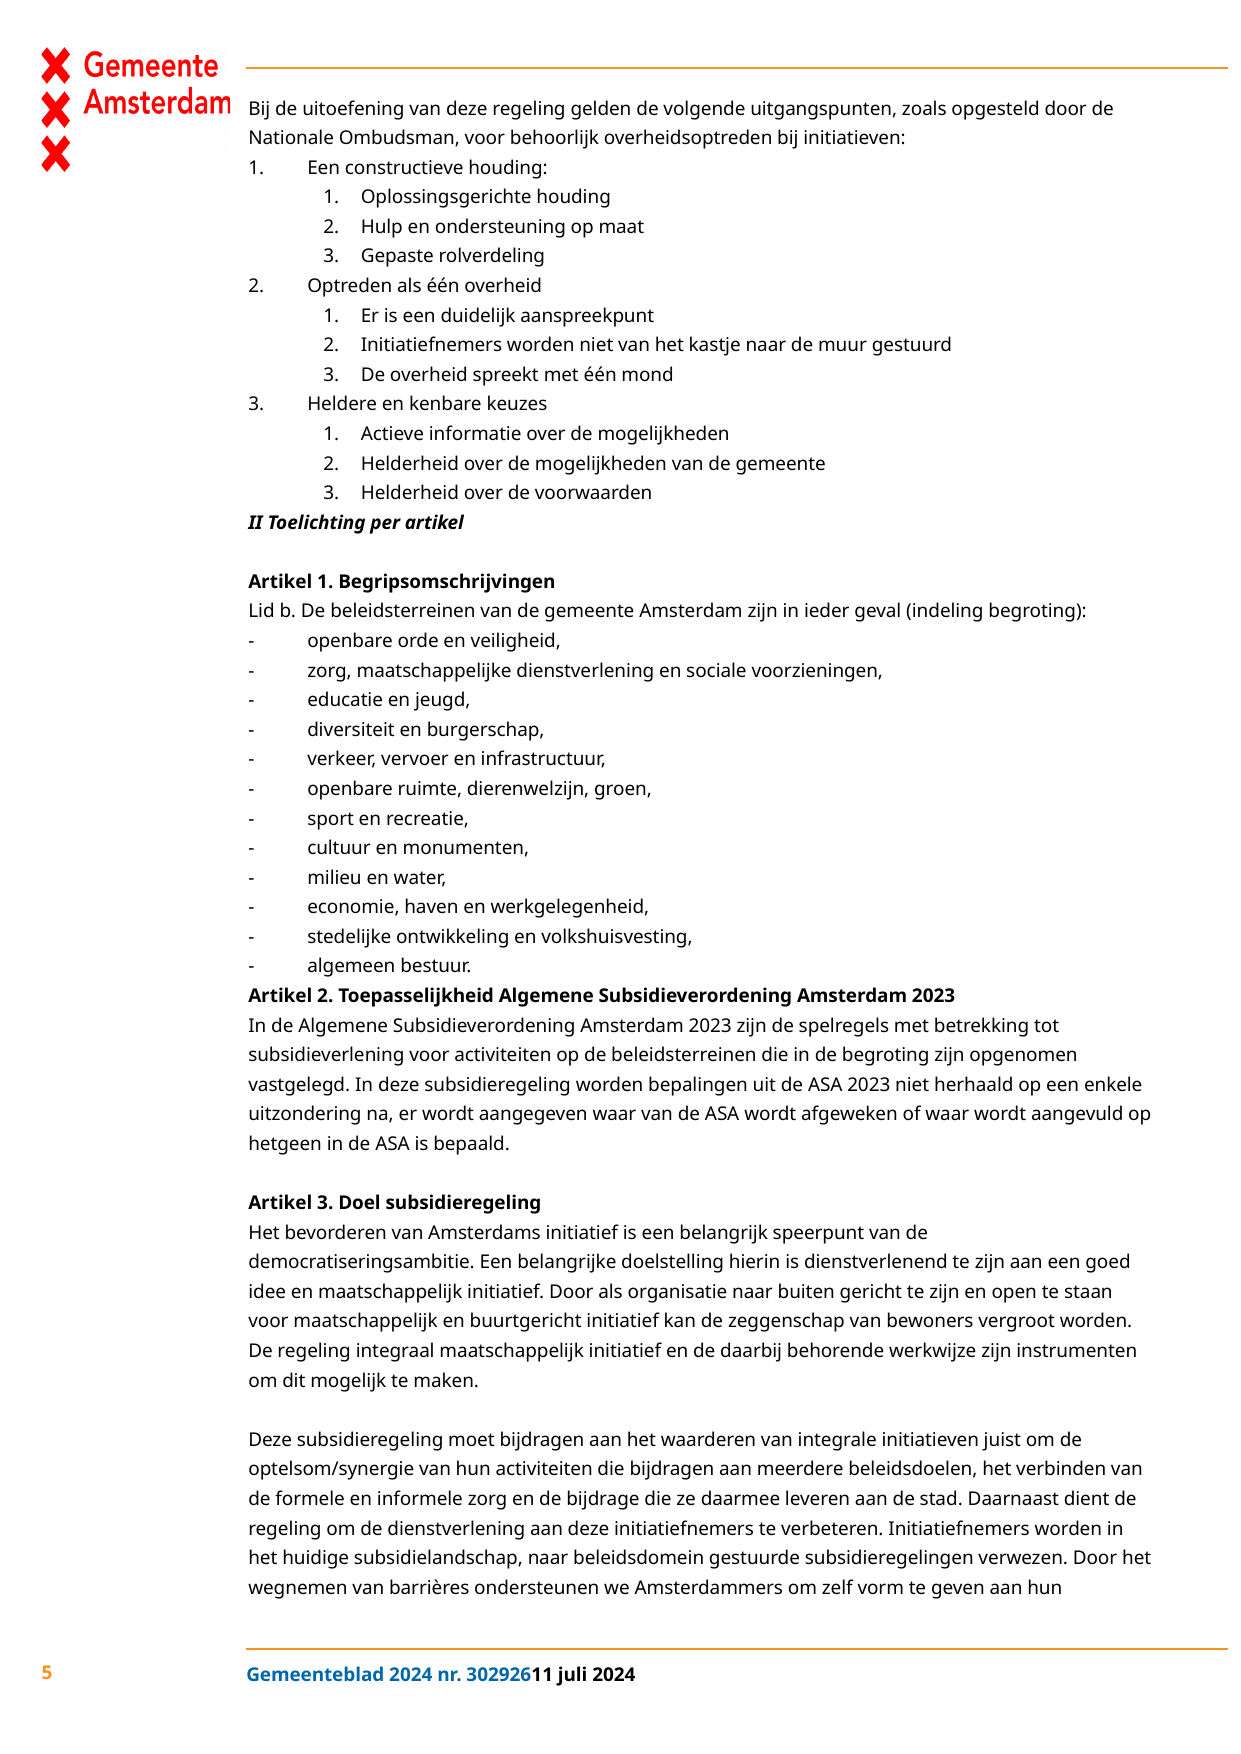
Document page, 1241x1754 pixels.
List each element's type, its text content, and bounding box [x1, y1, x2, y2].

list verkeer, vervoer en infrastructuur, [248, 746, 1152, 771]
text Artikel 3. Doel subsidieregeling [248, 1189, 1152, 1215]
text II Toelichting per artikel [248, 509, 1152, 535]
list openbare orde en veiligheid, [248, 627, 1152, 653]
list openbare ruimte, dierenwelzijn, groen, [248, 775, 1152, 801]
list Heldere en kenbare keuzes [248, 391, 1152, 416]
list diversiteit en burgerschap, [248, 716, 1152, 742]
list cultuur en monumenten, [248, 834, 1152, 860]
list Actieve informatie over de mogelijkheden [323, 420, 1152, 446]
text Artikel 2. Toepasselijkheid Algemene Subsidieverordening Amsterdam 2023 [248, 982, 1152, 1008]
text Lid b. De beleidsterreinen van de gemeente Amsterdam zijn in ieder geval (indeling begroting): [248, 598, 1152, 623]
text Het bevorderen van Amsterdams initiatief is een belangrijk speerpunt van de democratiseringsambitie. Een belangrijke doelstelling hierin is dienstverlenend te zijn aan een goed idee en maatschappelijk initiatief. Door als organisatie naar buiten gericht te zijn en open te staan voor maatschappelijk en buurtgericht initiatief kan de zeggenschap van bewoners vergroot worden. De regeling integraal maatschappelijk initiatief en de daarbij behorende werkwijze zijn instrumenten om dit mogelijk te maken. [248, 1219, 1152, 1393]
list Oplossingsgerichte houding [323, 183, 1152, 209]
list Initiatiefnemers worden niet van het kastje naar de muur gestuurd [323, 331, 1152, 357]
picture [41, 47, 231, 172]
list algemeen bestuur. [248, 953, 1152, 978]
list Helderheid over de mogelijkheden van de gemeente [323, 450, 1152, 476]
list Een constructieve houding: [248, 154, 1152, 180]
list Helderheid over de voorwaarden [323, 479, 1152, 505]
text Bij de uitoefening van deze regeling gelden de volgende uitgangspunten, zoals opgesteld door de Nationale Ombudsman, voor behoorlijk overheidsoptreden bij initiatieven: [248, 95, 1152, 150]
list De overheid spreekt met één mond [323, 361, 1152, 387]
list Er is een duidelijk aanspreekpunt [323, 302, 1152, 328]
list Gepaste rolverdeling [323, 243, 1152, 268]
list economie, haven en werkgelegenheid, [248, 893, 1152, 919]
list zorg, maatschappelijke dienstverlening en sociale voorzieningen, [248, 657, 1152, 683]
list Optreden als één overheid [248, 272, 1152, 298]
text In de Algemene Subsidieverordening Amsterdam 2023 zijn de spelregels met betrekking tot subsidieverlening voor activiteiten op de beleidsterreinen die in de begroting zijn opgenomen vastgelegd. In deze subsidieregeling worden bepalingen uit de ASA 2023 niet herhaald op een enkele uitzondering na, er wordt aangegeven waar van de ASA wordt afgeweken of waar wordt aangevuld op hetgeen in de ASA is bepaald. [248, 1012, 1152, 1156]
list stedelijke ontwikkeling en volkshuisvesting, [248, 923, 1152, 949]
list sport en recreatie, [248, 805, 1152, 831]
text Artikel 1. Begripsomschrijvingen [248, 568, 1152, 594]
list Hulp en ondersteuning op maat [323, 213, 1152, 239]
text Deze subsidieregeling moet bijdragen aan het waarderen van integrale initiatieven juist om de optelsom/synergie van hun activiteiten die bijdragen aan meerdere beleidsdoelen, het verbinden van de formele en informele zorg en de bijdrage die ze daarmee leveren aan de stad. Daarnaast dient de regeling om de dienstverlening aan deze initiatiefnemers te verbeteren. Initiatiefnemers worden in het huidige subsidielandschap, naar beleidsdomein gestuurde subsidieregelingen verwezen. Door het wegnemen van barrières ondersteunen we Amsterdammers om zelf vorm te geven aan hun [248, 1426, 1152, 1600]
list milieu en water, [248, 864, 1152, 890]
list educatie en jeugd, [248, 686, 1152, 712]
